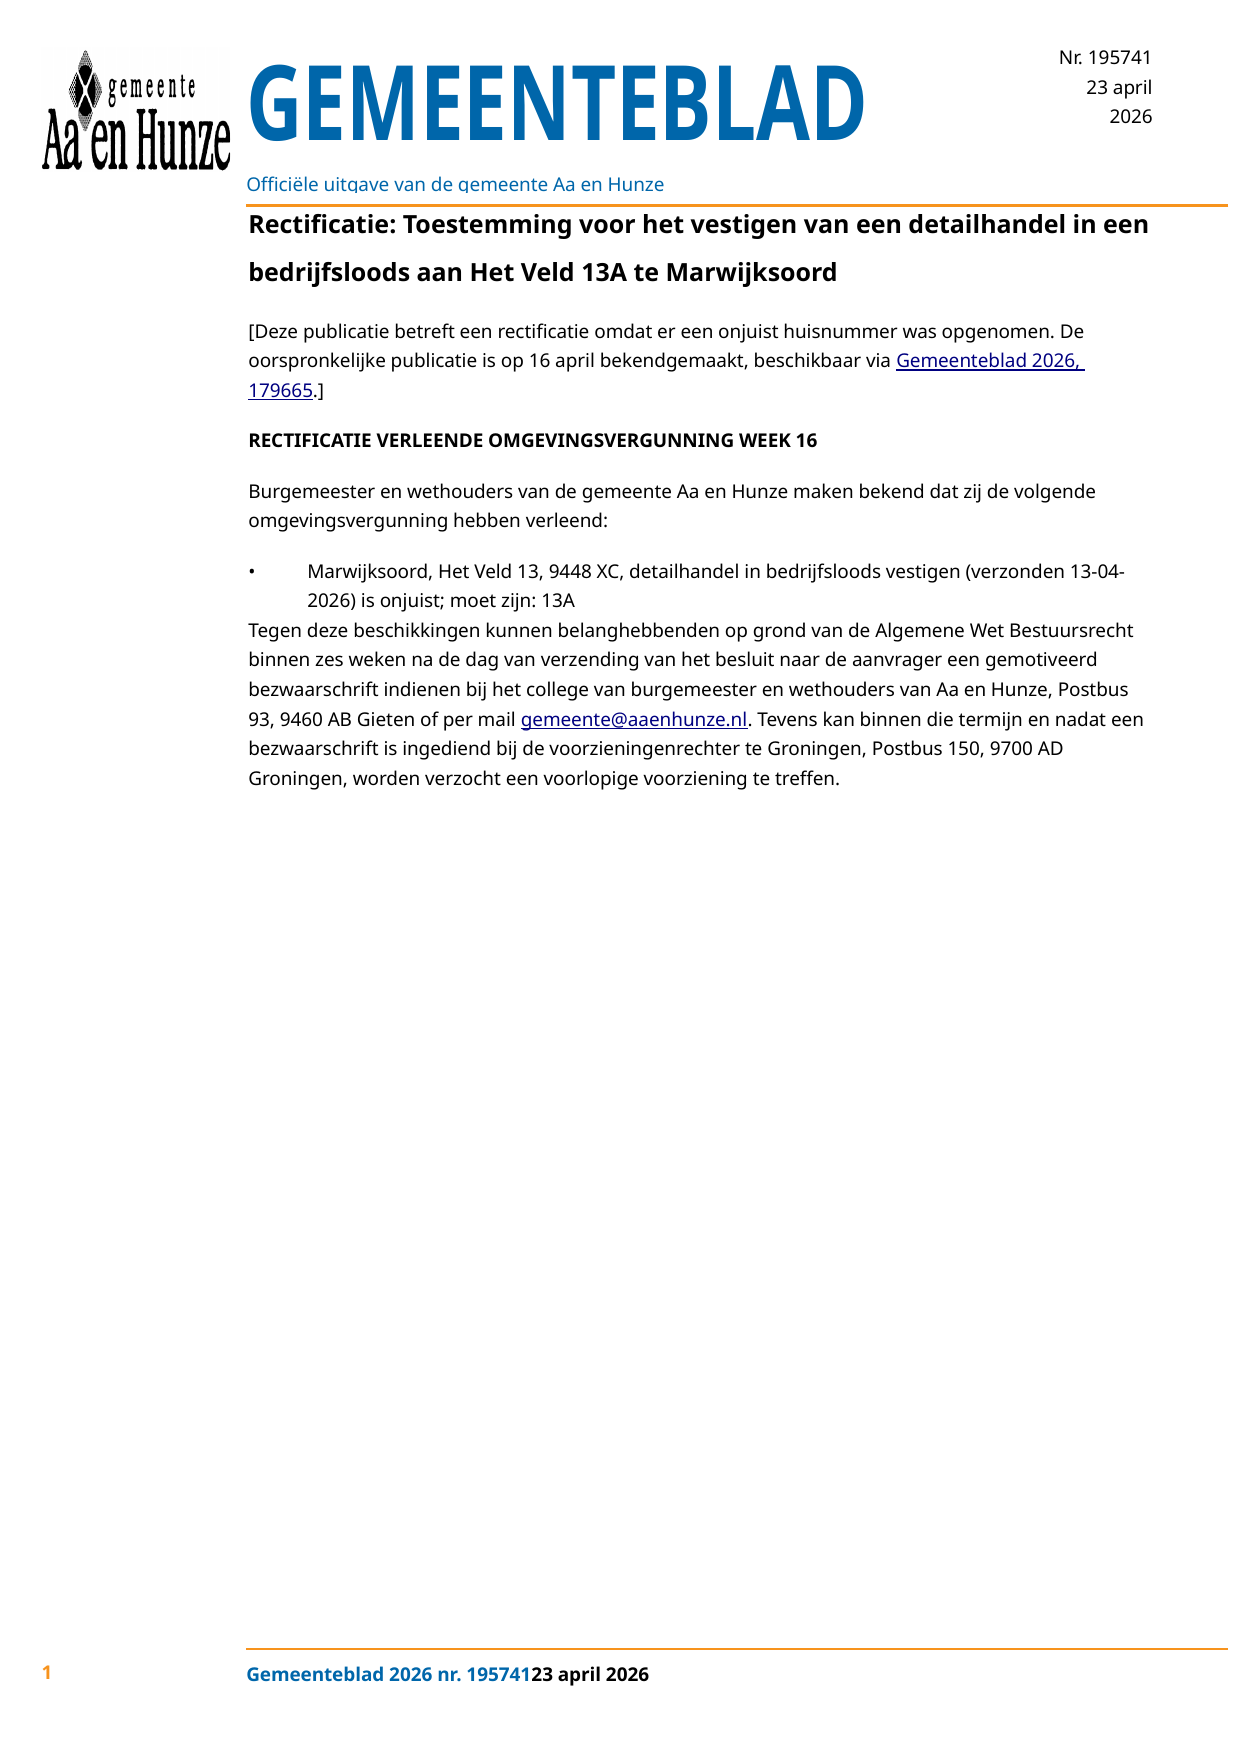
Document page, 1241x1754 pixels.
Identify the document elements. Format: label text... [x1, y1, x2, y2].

text Burgemeester en wethouders van de gemeente Aa en Hunze maken bekend dat zij de volgende omgevingsvergunning hebben verleend: [248, 478, 1152, 533]
text RECTIFICATIE VERLEENDE OMGEVINGSVERGUNNING WEEK 16 [248, 427, 1152, 453]
text Tegen deze beschikkingen kunnen belanghebbenden op grond van de Algemene Wet Bestuursrecht binnen zes weken na de dag van verzending van het besluit naar de aanvrager een gemotiveerd bezwaarschrift indienen bij het college van burgemeester en wethouders van Aa en Hunze, Postbus 93, 9460 AB Gieten of per mail gemeente@aaenhunze.nl. Tevens kan binnen die termijn en nadat een bezwaarschrift is ingediend bij de voorzieningenrechter te Groningen, Postbus 150, 9700 AD Groningen, worden verzocht een voorlopige voorziening te treffen. [248, 617, 1152, 791]
list Marwijksoord, Het Veld 13, 9448 XC, detailhandel in bedrijfsloods vestigen (verzonden 13-04-2026) is onjuist; moet zijn: 13A [248, 558, 1152, 613]
text [Deze publicatie betreft een rectificatie omdat er een onjuist huisnummer was opgenomen. De oorspronkelijke publicatie is op 16 april bekendgemaakt, beschikbaar via Gemeenteblad 2026, 179665.] [248, 318, 1152, 403]
text Rectificatie: Toestemming voor het vestigen van een detailhandel in een bedrijfsloods aan Het Veld 13A te Marwijksoord [248, 207, 1152, 288]
picture [41, 47, 231, 172]
